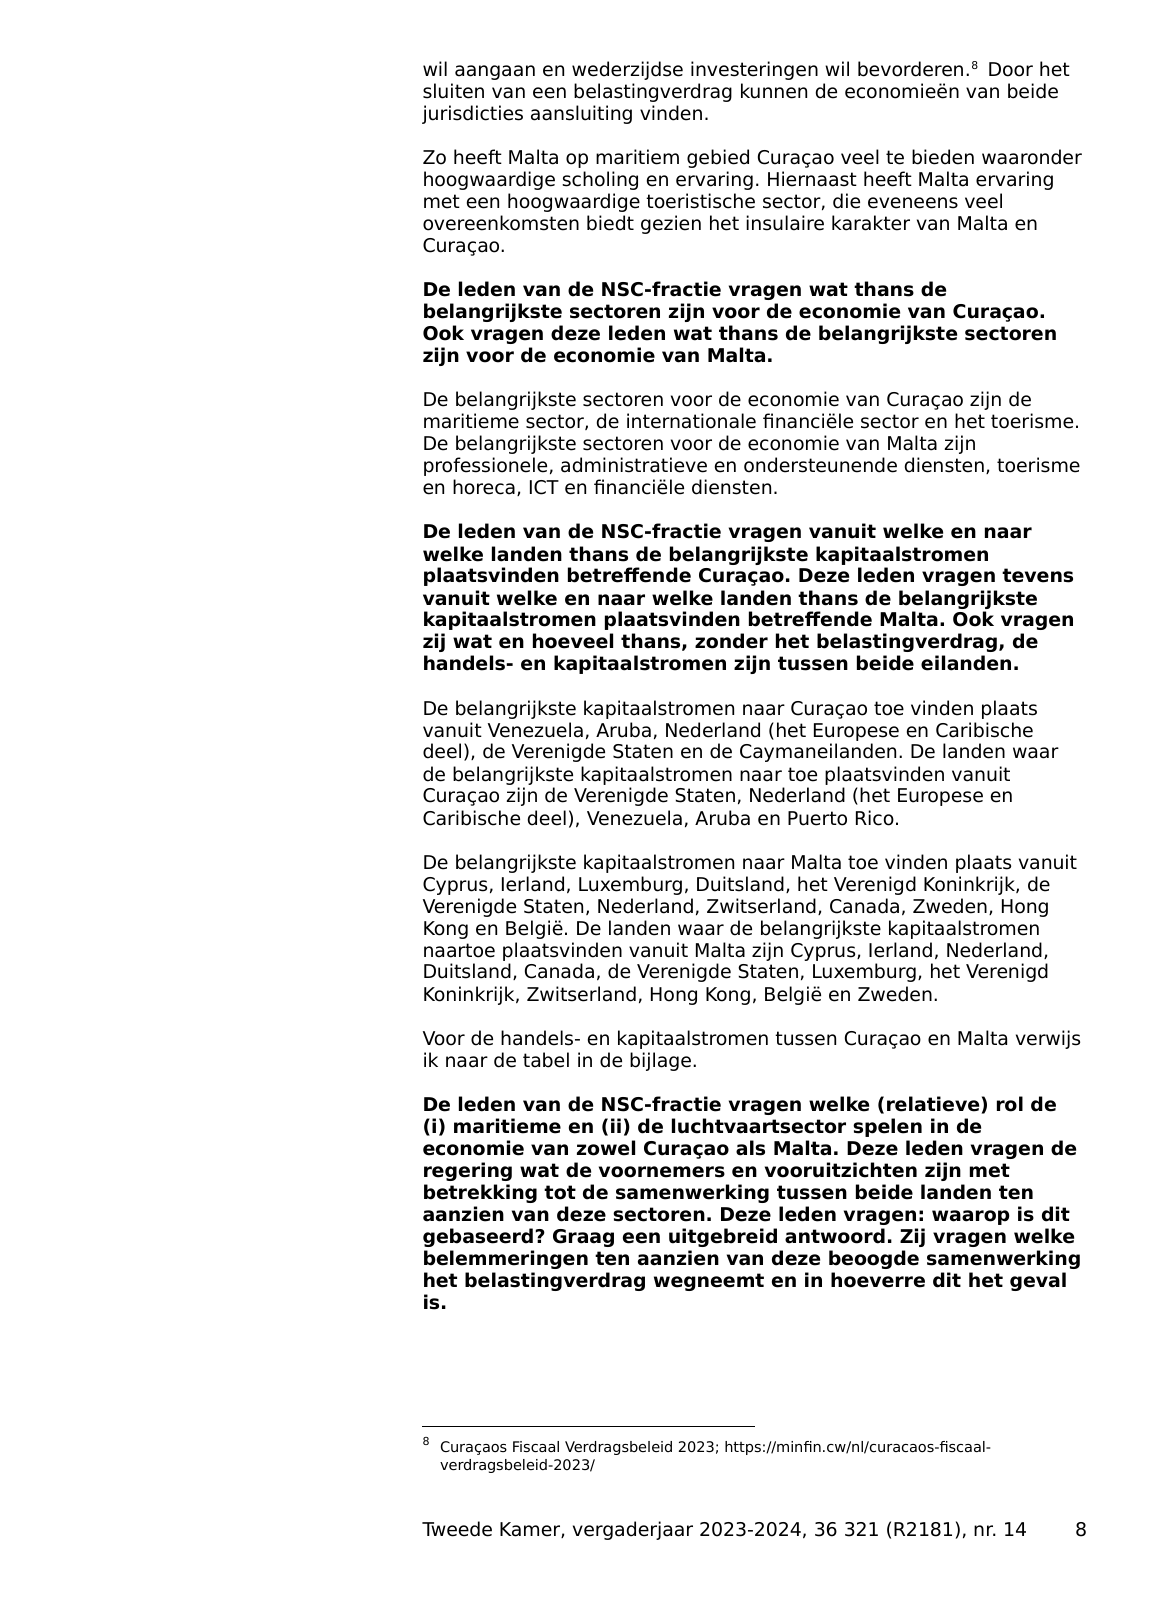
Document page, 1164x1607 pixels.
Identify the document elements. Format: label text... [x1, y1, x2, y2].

text Curaçaos Fiscaal Verdragsbeleid 2023; https://minfin.cw/nl/curacaos-fiscaal-verdragsbeleid-2023/ [422, 1435, 1087, 1474]
text Voor de handels- en kapitaalstromen tussen Curaçao en Malta verwijs ik naar de tabel in de bijlage. [422, 1028, 1087, 1072]
text wil aangaan en wederzijdse investeringen wil bevorderen. Door het sluiten van een belastingverdrag kunnen de economieën van beide jurisdicties aansluiting vinden. [422, 59, 1087, 125]
text Zo heeft Malta op maritiem gebied Curaçao veel te bieden waaronder hoogwaardige scholing en ervaring. Hiernaast heeft Malta ervaring met een hoogwaardige toeristische sector, die eveneens veel overeenkomsten biedt gezien het insulaire karakter van Malta en Curaçao. [422, 147, 1087, 257]
text De leden van de NSC-fractie vragen welke (relatieve) rol de (i) maritieme en (ii) de luchtvaartsector spelen in de economie van zowel Curaçao als Malta. Deze leden vragen de regering wat de voornemers en vooruitzichten zijn met betrekking tot de samenwerking tussen beide landen ten aanzien van deze sectoren. Deze leden vragen: waarop is dit gebaseerd? Graag een uitgebreid antwoord. Zij vragen welke belemmeringen ten aanzien van deze beoogde samenwerking het belastingverdrag wegneemt en in hoeverre dit het geval is. [422, 1094, 1087, 1313]
text De belangrijkste kapitaalstromen naar Malta toe vinden plaats vanuit Cyprus, Ierland, Luxemburg, Duitsland, het Verenigd Koninkrijk, de Verenigde Staten, Nederland, Zwitserland, Canada, Zweden, Hong Kong en België. De landen waar de belangrijkste kapitaalstromen naartoe plaatsvinden vanuit Malta zijn Cyprus, Ierland, Nederland, Duitsland, Canada, de Verenigde Staten, Luxemburg, het Verenigd Koninkrijk, Zwitserland, Hong Kong, België en Zweden. [422, 852, 1087, 1005]
text De belangrijkste kapitaalstromen naar Curaçao toe vinden plaats vanuit Venezuela, Aruba, Nederland (het Europese en Caribische deel), de Verenigde Staten en de Caymaneilanden. De landen waar de belangrijkste kapitaalstromen naar toe plaatsvinden vanuit Curaçao zijn de Verenigde Staten, Nederland (het Europese en Caribische deel), Venezuela, Aruba en Puerto Rico. [422, 697, 1087, 829]
text De leden van de NSC-fractie vragen wat thans de belangrijkste sectoren zijn voor de economie van Curaçao. Ook vragen deze leden wat thans de belangrijkste sectoren zijn voor de economie van Malta. [422, 279, 1087, 367]
text De belangrijkste sectoren voor de economie van Curaçao zijn de maritieme sector, de internationale financiële sector en het toerisme. De belangrijkste sectoren voor de economie van Malta zijn professionele, administratieve en ondersteunende diensten, toerisme en horeca, ICT en financiële diensten. [422, 389, 1087, 499]
text De leden van de NSC-fractie vragen vanuit welke en naar welke landen thans de belangrijkste kapitaalstromen plaatsvinden betreffende Curaçao. Deze leden vragen tevens vanuit welke en naar welke landen thans de belangrijkste kapitaalstromen plaatsvinden betreffende Malta. Ook vragen zij wat en hoeveel thans, zonder het belastingverdrag, de handels- en kapitaalstromen zijn tussen beide eilanden. [422, 521, 1087, 675]
